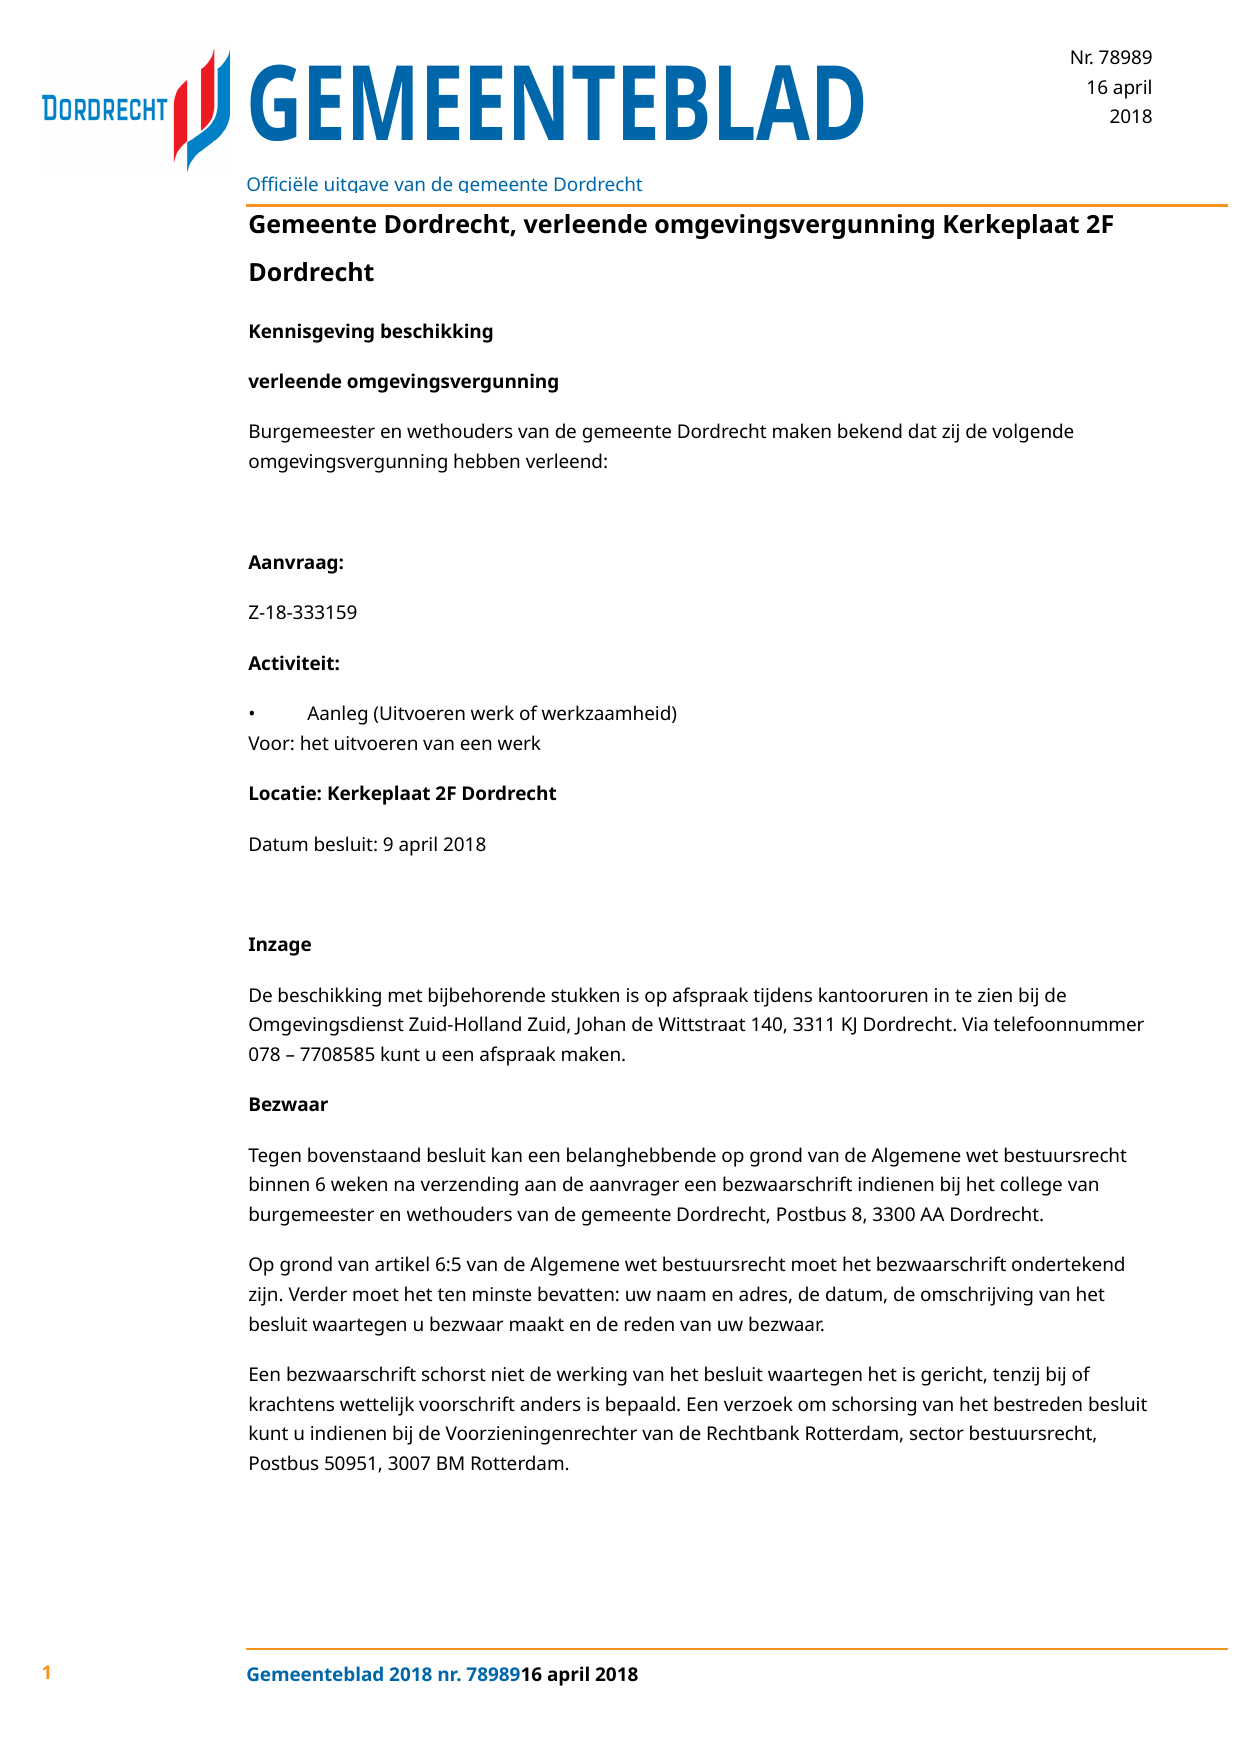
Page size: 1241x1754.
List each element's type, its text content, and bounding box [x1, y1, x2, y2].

text Burgemeester en wethouders van de gemeente Dordrecht maken bekend dat zij de volgende omgevingsvergunning hebben verleend: [248, 419, 1152, 474]
picture [41, 47, 231, 172]
text Voor: het uitvoeren van een werk [248, 730, 1152, 756]
text Z-18-333159 [248, 599, 1152, 625]
text De beschikking met bijbehorende stukken is op afspraak tijdens kantooruren in te zien bij de Omgevingsdienst Zuid-Holland Zuid, Johan de Wittstraat 140, 3311 KJ Dordrecht. Via telefoonnummer 078 – 7708585 kunt u een afspraak maken. [248, 982, 1152, 1067]
text Bezwaar [248, 1092, 1152, 1117]
text Kennisgeving beschikking [248, 318, 1152, 344]
text Activiteit: [248, 650, 1152, 676]
text verleende omgevingsvergunning [248, 368, 1152, 394]
text Tegen bovenstaand besluit kan een belanghebbende op grond van de Algemene wet bestuursrecht binnen 6 weken na verzending aan de aanvrager een bezwaarschrift indienen bij het college van burgemeester en wethouders van de gemeente Dordrecht, Postbus 8, 3300 AA Dordrecht. [248, 1142, 1152, 1227]
text Datum besluit: 9 april 2018 [248, 831, 1152, 857]
text Op grond van artikel 6:5 van de Algemene wet bestuursrecht moet het bezwaarschrift ondertekend zijn. Verder moet het ten minste bevatten: uw naam en adres, de datum, de omschrijving van het besluit waartegen u bezwaar maakt en de reden van uw bezwaar. [248, 1252, 1152, 1337]
text Locatie: Kerkeplaat 2F Dordrecht [248, 780, 1152, 806]
text Inzage [248, 932, 1152, 957]
text Aanvraag: [248, 549, 1152, 575]
text Een bezwaarschrift schorst niet de werking van het besluit waartegen het is gericht, tenzij bij of krachtens wettelijk voorschrift anders is bepaald. Een verzoek om schorsing van het bestreden besluit kunt u indienen bij de Voorzieningenrechter van de Rechtbank Rotterdam, sector bestuursrecht, Postbus 50951, 3007 BM Rotterdam. [248, 1361, 1152, 1476]
list Aanleg (Uitvoeren werk of werkzaamheid) [248, 700, 1152, 726]
text Gemeente Dordrecht, verleende omgevingsvergunning Kerkeplaat 2F Dordrecht [248, 207, 1152, 288]
